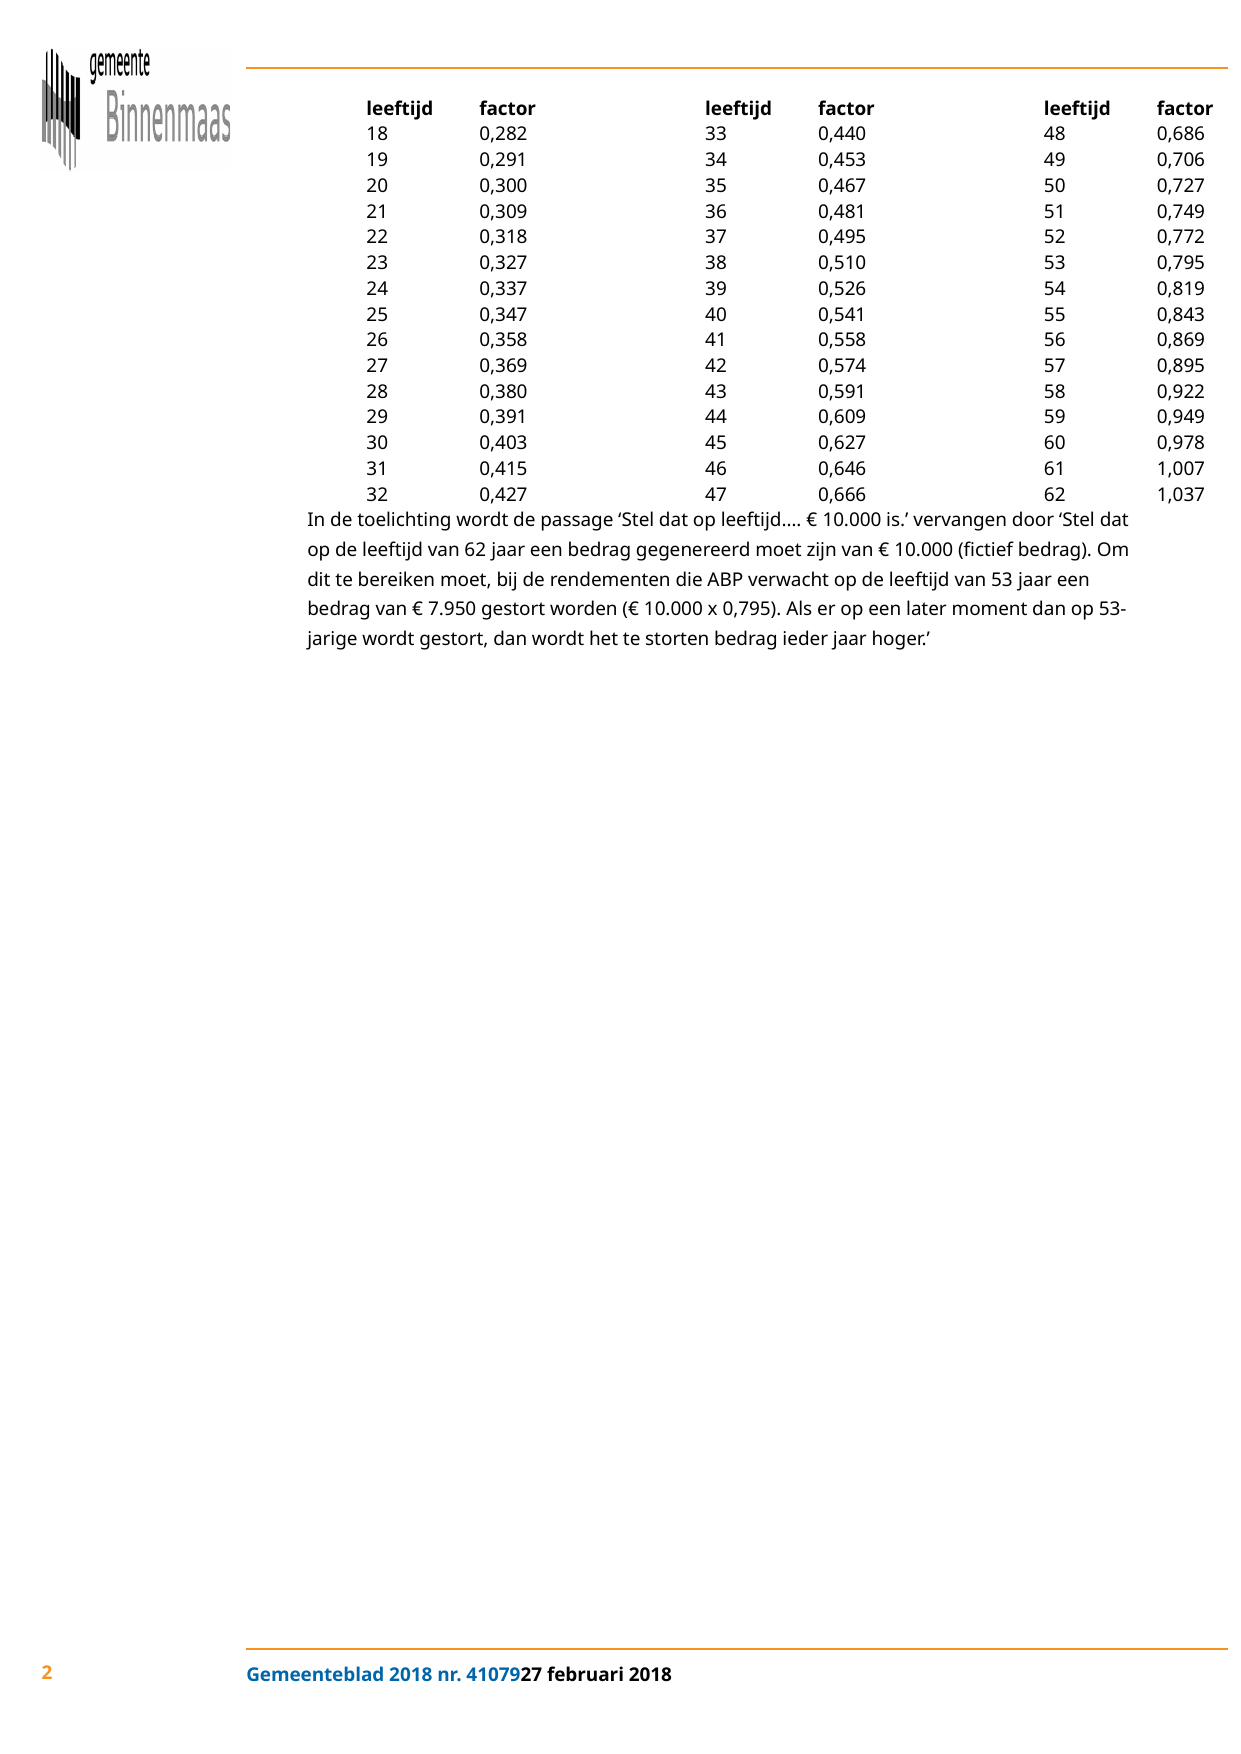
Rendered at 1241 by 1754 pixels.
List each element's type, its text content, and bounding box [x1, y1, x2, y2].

table_cell 0,380 [479, 378, 592, 404]
table_cell 0,843 [1157, 301, 1240, 326]
table_cell 0,415 [479, 455, 592, 481]
table_cell 24 [366, 275, 479, 301]
table_cell 49 [1044, 146, 1157, 172]
table_cell [592, 146, 705, 172]
table_cell [931, 275, 1044, 301]
table_cell 38 [705, 249, 818, 275]
table_cell 18 [366, 121, 479, 146]
table_cell 30 [366, 429, 479, 455]
table_cell 0,391 [479, 404, 592, 429]
table_cell 0,526 [818, 275, 931, 301]
table_cell 20 [366, 172, 479, 198]
table_cell [592, 455, 705, 481]
table_cell 0,291 [479, 146, 592, 172]
table_cell 44 [705, 404, 818, 429]
table_cell 0,318 [479, 224, 592, 249]
table_cell 51 [1044, 198, 1157, 223]
table_cell 50 [1044, 172, 1157, 198]
table_header factor [479, 95, 592, 121]
table_cell [931, 121, 1044, 146]
table_cell 29 [366, 404, 479, 429]
table_cell [931, 249, 1044, 275]
table_cell 0,282 [479, 121, 592, 146]
table_cell 61 [1044, 455, 1157, 481]
table_cell 55 [1044, 301, 1157, 326]
table_cell 40 [705, 301, 818, 326]
table_cell 19 [366, 146, 479, 172]
table_header leeftijd [705, 95, 818, 121]
picture [41, 47, 231, 172]
table_cell 0,495 [818, 224, 931, 249]
table_cell 0,574 [818, 352, 931, 378]
table_cell 34 [705, 146, 818, 172]
table_cell 0,541 [818, 301, 931, 326]
table_header leeftijd [366, 95, 479, 121]
table_cell [592, 301, 705, 326]
table_cell [592, 249, 705, 275]
table_cell [931, 172, 1044, 198]
table_cell 36 [705, 198, 818, 223]
table_cell 0,337 [479, 275, 592, 301]
table_cell 31 [366, 455, 479, 481]
table_cell [931, 378, 1044, 404]
table_cell 1,007 [1157, 455, 1240, 481]
table_cell [592, 481, 705, 507]
table_cell 0,795 [1157, 249, 1240, 275]
table_cell 25 [366, 301, 479, 326]
table_cell 27 [366, 352, 479, 378]
table_cell 59 [1044, 404, 1157, 429]
table_cell 0,749 [1157, 198, 1240, 223]
table_cell 1,037 [1157, 481, 1240, 507]
table_cell 0,819 [1157, 275, 1240, 301]
table_cell 57 [1044, 352, 1157, 378]
table_header factor [818, 95, 931, 121]
table_cell 0,369 [479, 352, 592, 378]
table_cell 0,558 [818, 326, 931, 352]
table_cell 32 [366, 481, 479, 507]
table_cell 0,727 [1157, 172, 1240, 198]
table_cell 23 [366, 249, 479, 275]
table_cell [931, 326, 1044, 352]
table_cell 0,869 [1157, 326, 1240, 352]
table_cell 21 [366, 198, 479, 223]
table_cell [592, 429, 705, 455]
table_cell 56 [1044, 326, 1157, 352]
table_cell [931, 352, 1044, 378]
table_cell [931, 146, 1044, 172]
table_header leeftijd [1044, 95, 1157, 121]
table_cell 0,358 [479, 326, 592, 352]
table_cell 0,403 [479, 429, 592, 455]
table_cell 0,627 [818, 429, 931, 455]
table_cell 39 [705, 275, 818, 301]
table_cell [592, 275, 705, 301]
table_cell 37 [705, 224, 818, 249]
table_cell [592, 198, 705, 223]
table_cell 0,949 [1157, 404, 1240, 429]
table_cell [592, 352, 705, 378]
table_cell [931, 198, 1044, 223]
table_cell 0,978 [1157, 429, 1240, 455]
table_cell 0,609 [818, 404, 931, 429]
table_cell 43 [705, 378, 818, 404]
table_cell 0,510 [818, 249, 931, 275]
table_cell 33 [705, 121, 818, 146]
table_cell 0,646 [818, 455, 931, 481]
table_cell 48 [1044, 121, 1157, 146]
table_cell 0,440 [818, 121, 931, 146]
table_cell 35 [705, 172, 818, 198]
table_cell [931, 481, 1044, 507]
table_cell 0,772 [1157, 224, 1240, 249]
table_cell [592, 224, 705, 249]
table_cell 60 [1044, 429, 1157, 455]
table_cell 41 [705, 326, 818, 352]
table_cell 0,427 [479, 481, 592, 507]
table_cell [592, 378, 705, 404]
table_cell 28 [366, 378, 479, 404]
table_cell [592, 172, 705, 198]
table_cell [931, 429, 1044, 455]
table_cell 47 [705, 481, 818, 507]
table_cell 0,895 [1157, 352, 1240, 378]
table_cell 46 [705, 455, 818, 481]
table_cell [592, 121, 705, 146]
table_cell [592, 404, 705, 429]
table_cell [931, 404, 1044, 429]
table_cell 0,327 [479, 249, 592, 275]
table_cell 0,666 [818, 481, 931, 507]
table_cell 0,309 [479, 198, 592, 223]
table_cell 0,453 [818, 146, 931, 172]
table_cell 0,706 [1157, 146, 1240, 172]
table_cell 0,300 [479, 172, 592, 198]
table_cell 0,481 [818, 198, 931, 223]
table_cell [931, 224, 1044, 249]
table_cell 52 [1044, 224, 1157, 249]
table_cell 0,467 [818, 172, 931, 198]
table_header [931, 95, 1044, 121]
table_cell 0,591 [818, 378, 931, 404]
table_cell 53 [1044, 249, 1157, 275]
table_cell 62 [1044, 481, 1157, 507]
table_cell 0,347 [479, 301, 592, 326]
table_header [592, 95, 705, 121]
table_cell 22 [366, 224, 479, 249]
table_cell [592, 326, 705, 352]
table_cell 26 [366, 326, 479, 352]
table_cell [931, 455, 1044, 481]
table_cell 45 [705, 429, 818, 455]
table_cell 0,686 [1157, 121, 1240, 146]
table_cell [931, 301, 1044, 326]
table_cell 0,922 [1157, 378, 1240, 404]
list In de toelichting wordt de passage ‘Stel dat op leeftijd…. € 10.000 is.’ vervangen door ‘Stel dat op de leeftijd van 62 jaar een bedrag gegenereerd moet zijn van € 10.000 (fictief bedrag). Om dit te bereiken moet, bij de rendementen die ABP verwacht op de leeftijd van 53 jaar een bedrag van € 7.950 gestort worden (€ 10.000 x 0,795). Als er op een later moment dan op 53-jarige wordt gestort, dan wordt het te storten bedrag ieder jaar hoger.’ [248, 507, 1152, 651]
table_cell 42 [705, 352, 818, 378]
table_header factor [1157, 95, 1240, 121]
table_cell 58 [1044, 378, 1157, 404]
table_cell 54 [1044, 275, 1157, 301]
